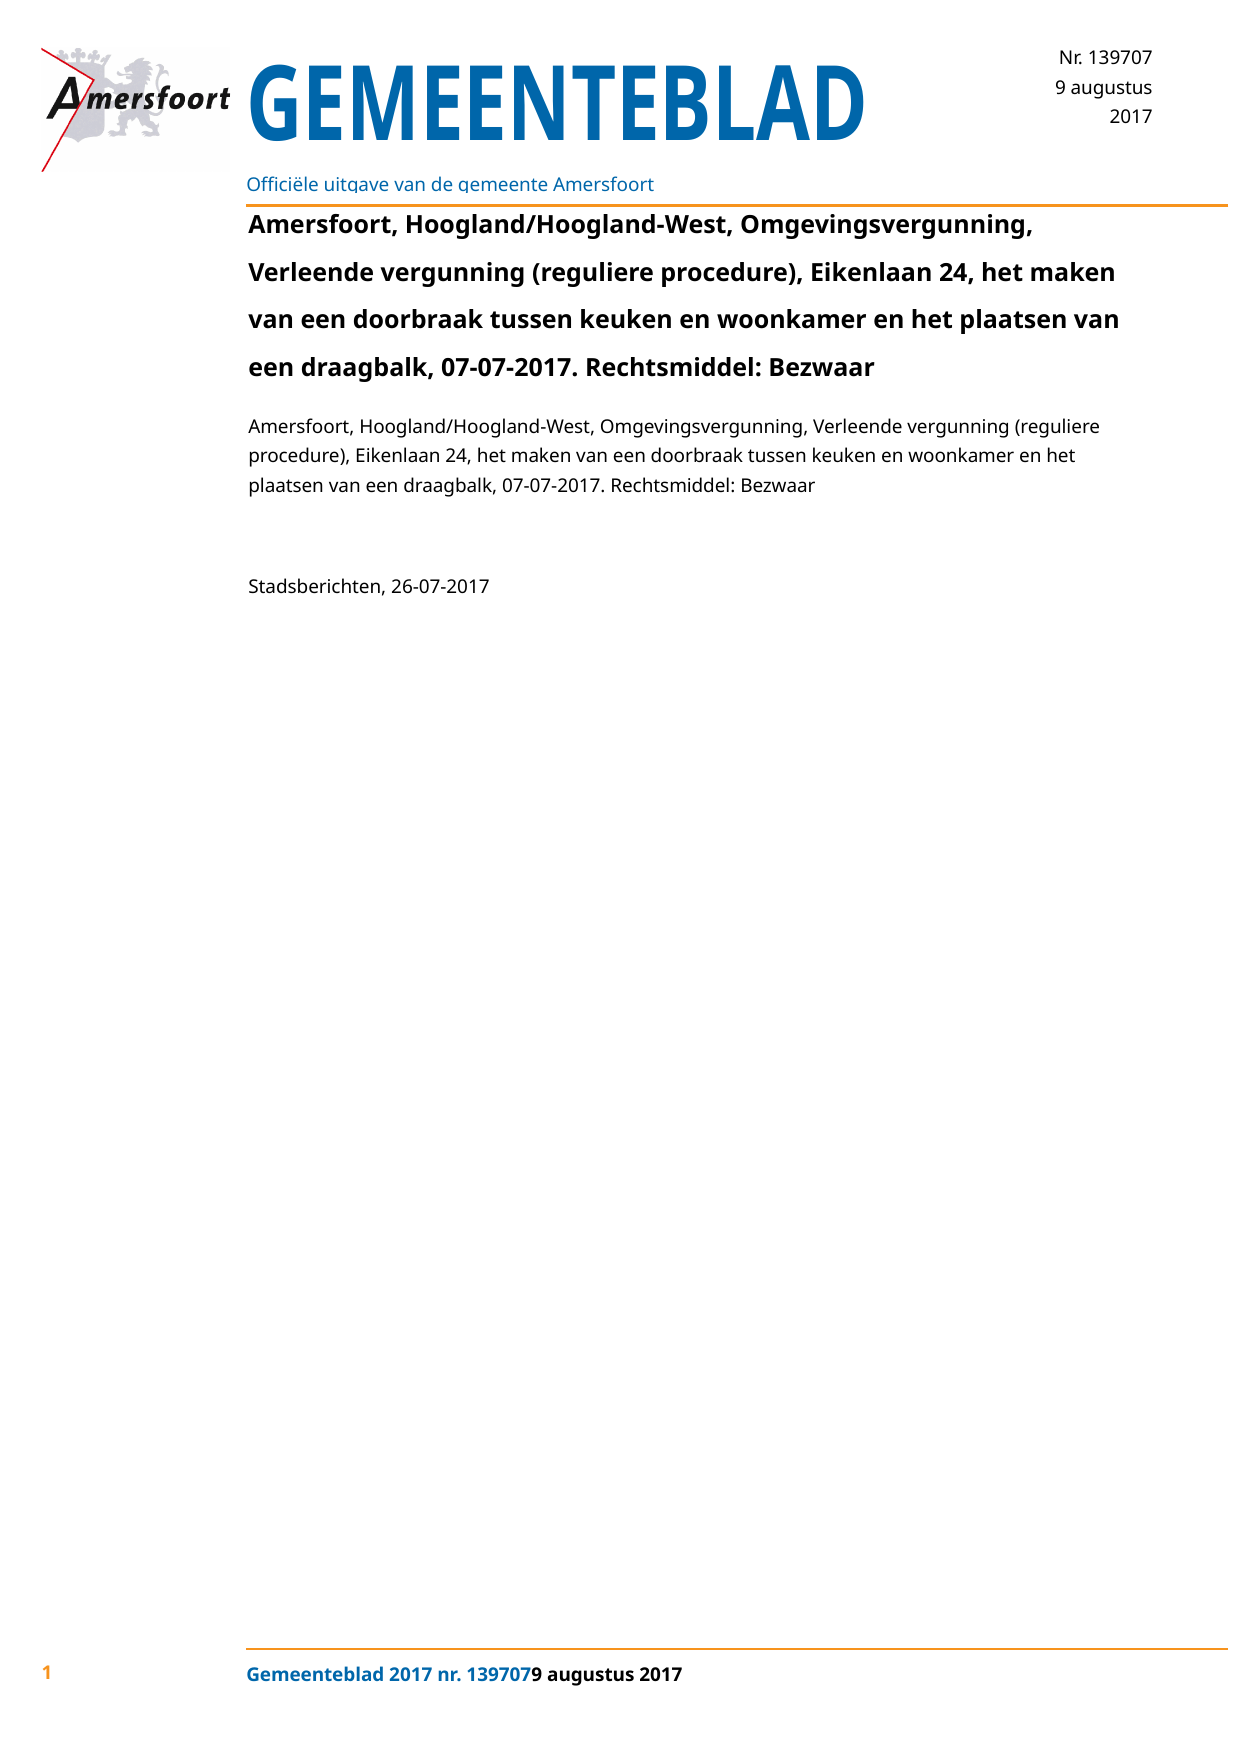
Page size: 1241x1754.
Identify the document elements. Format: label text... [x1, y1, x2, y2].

text Stadsberichten, 26-07-2017 [248, 573, 1152, 599]
picture [41, 47, 231, 172]
text Amersfoort, Hoogland/Hoogland-West, Omgevingsvergunning, Verleende vergunning (reguliere procedure), Eikenlaan 24, het maken van een doorbraak tussen keuken en woonkamer en het plaatsen van een draagbalk, 07-07-2017. Rechtsmiddel: Bezwaar [248, 207, 1152, 384]
text Amersfoort, Hoogland/Hoogland-West, Omgevingsvergunning, Verleende vergunning (reguliere procedure), Eikenlaan 24, het maken van een doorbraak tussen keuken en woonkamer en het plaatsen van een draagbalk, 07-07-2017. Rechtsmiddel: Bezwaar [248, 413, 1152, 498]
